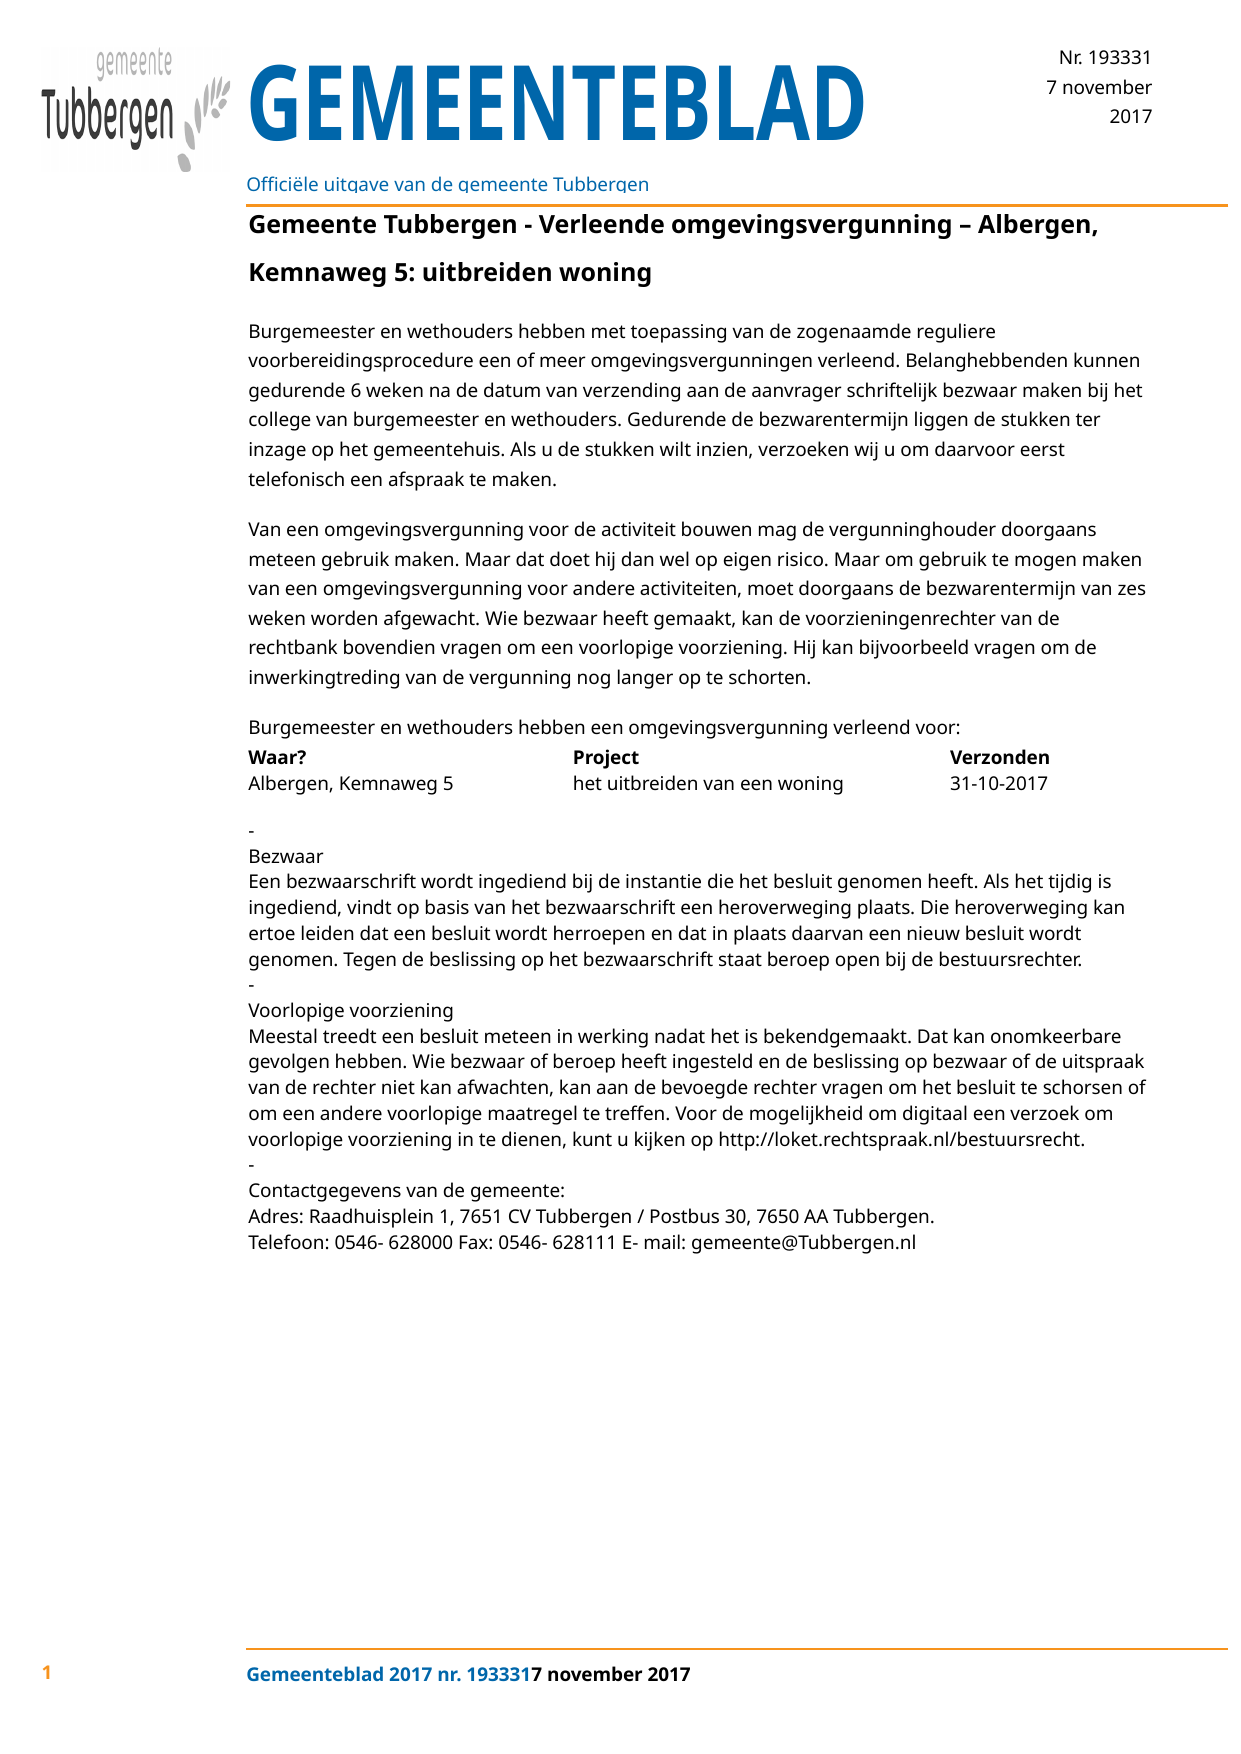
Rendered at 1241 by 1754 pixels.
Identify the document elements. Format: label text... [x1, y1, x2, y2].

table_header Project [573, 744, 950, 770]
text - [248, 972, 1152, 997]
text Burgemeester en wethouders hebben met toepassing van de zogenaamde reguliere voorbereidingsprocedure een of meer omgevingsvergunningen verleend. Belanghebbenden kunnen gedurende 6 weken na de datum van verzending aan de aanvrager schriftelijk bezwaar maken bij het college van burgemeester en wethouders. Gedurende de bezwarentermijn liggen de stukken ter inzage op het gemeentehuis. Als u de stukken wilt inzien, verzoeken wij u om daarvoor eerst telefonisch een afspraak te maken. [248, 318, 1152, 492]
text Contactgegevens van de gemeente: [248, 1177, 1152, 1203]
text Adres: Raadhuisplein 1, 7651 CV Tubbergen / Postbus 30, 7650 AA Tubbergen. [248, 1203, 1152, 1229]
text Van een omgevingsvergunning voor de activiteit bouwen mag de vergunninghouder doorgaans meteen gebruik maken. Maar dat doet hij dan wel op eigen risico. Maar om gebruik te mogen maken van een omgevingsvergunning voor andere activiteiten, moet doorgaans de bezwarentermijn van zes weken worden afgewacht. Wie bezwaar heeft gemaakt, kan de voorzieningenrechter van de rechtbank bovendien vragen om een voorlopige voorziening. Hij kan bijvoorbeeld vragen om de inwerkingtreding van de vergunning nog langer op te schorten. [248, 516, 1152, 690]
text Telefoon: 0546- 628000 Fax: 0546- 628111 E- mail: gemeente@Tubbergen.nl [248, 1229, 1152, 1254]
text Een bezwaarschrift wordt ingediend bij de instantie die het besluit genomen heeft. Als het tijdig is ingediend, vindt op basis van het bezwaarschrift een heroverweging plaats. Die heroverweging kan ertoe leiden dat een besluit wordt herroepen en dat in plaats daarvan een nieuw besluit wordt genomen. Tegen de beslissing op het bezwaarschrift staat beroep open bij de bestuursrechter. [248, 869, 1152, 972]
text Gemeente Tubbergen - Verleende omgevingsvergunning – Albergen, Kemnaweg 5: uitbreiden woning [248, 207, 1152, 288]
table_header Waar? [248, 744, 573, 770]
table_cell het uitbreiden van een woning [573, 770, 950, 796]
table_cell 31-10-2017 [950, 770, 1152, 796]
table_header Verzonden [950, 744, 1152, 770]
text - [248, 1152, 1152, 1177]
text Burgemeester en wethouders hebben een omgevingsvergunning verleend voor: [248, 714, 1152, 740]
table_cell Albergen, Kemnaweg 5 [248, 770, 573, 796]
text - [248, 817, 1152, 843]
picture [41, 47, 231, 172]
text Meestal treedt een besluit meteen in werking nadat het is bekendgemaakt. Dat kan onomkeerbare gevolgen hebben. Wie bezwaar of beroep heeft ingesteld en de beslissing op bezwaar of de uitspraak van de rechter niet kan afwachten, kan aan de bevoegde rechter vragen om het besluit te schorsen of om een andere voorlopige maatregel te treffen. Voor de mogelijkheid om digitaal een verzoek om voorlopige voorziening in te dienen, kunt u kijken op http://loket.rechtspraak.nl/bestuursrecht. [248, 1023, 1152, 1152]
text Voorlopige voorziening [248, 997, 1152, 1023]
text Bezwaar [248, 843, 1152, 869]
